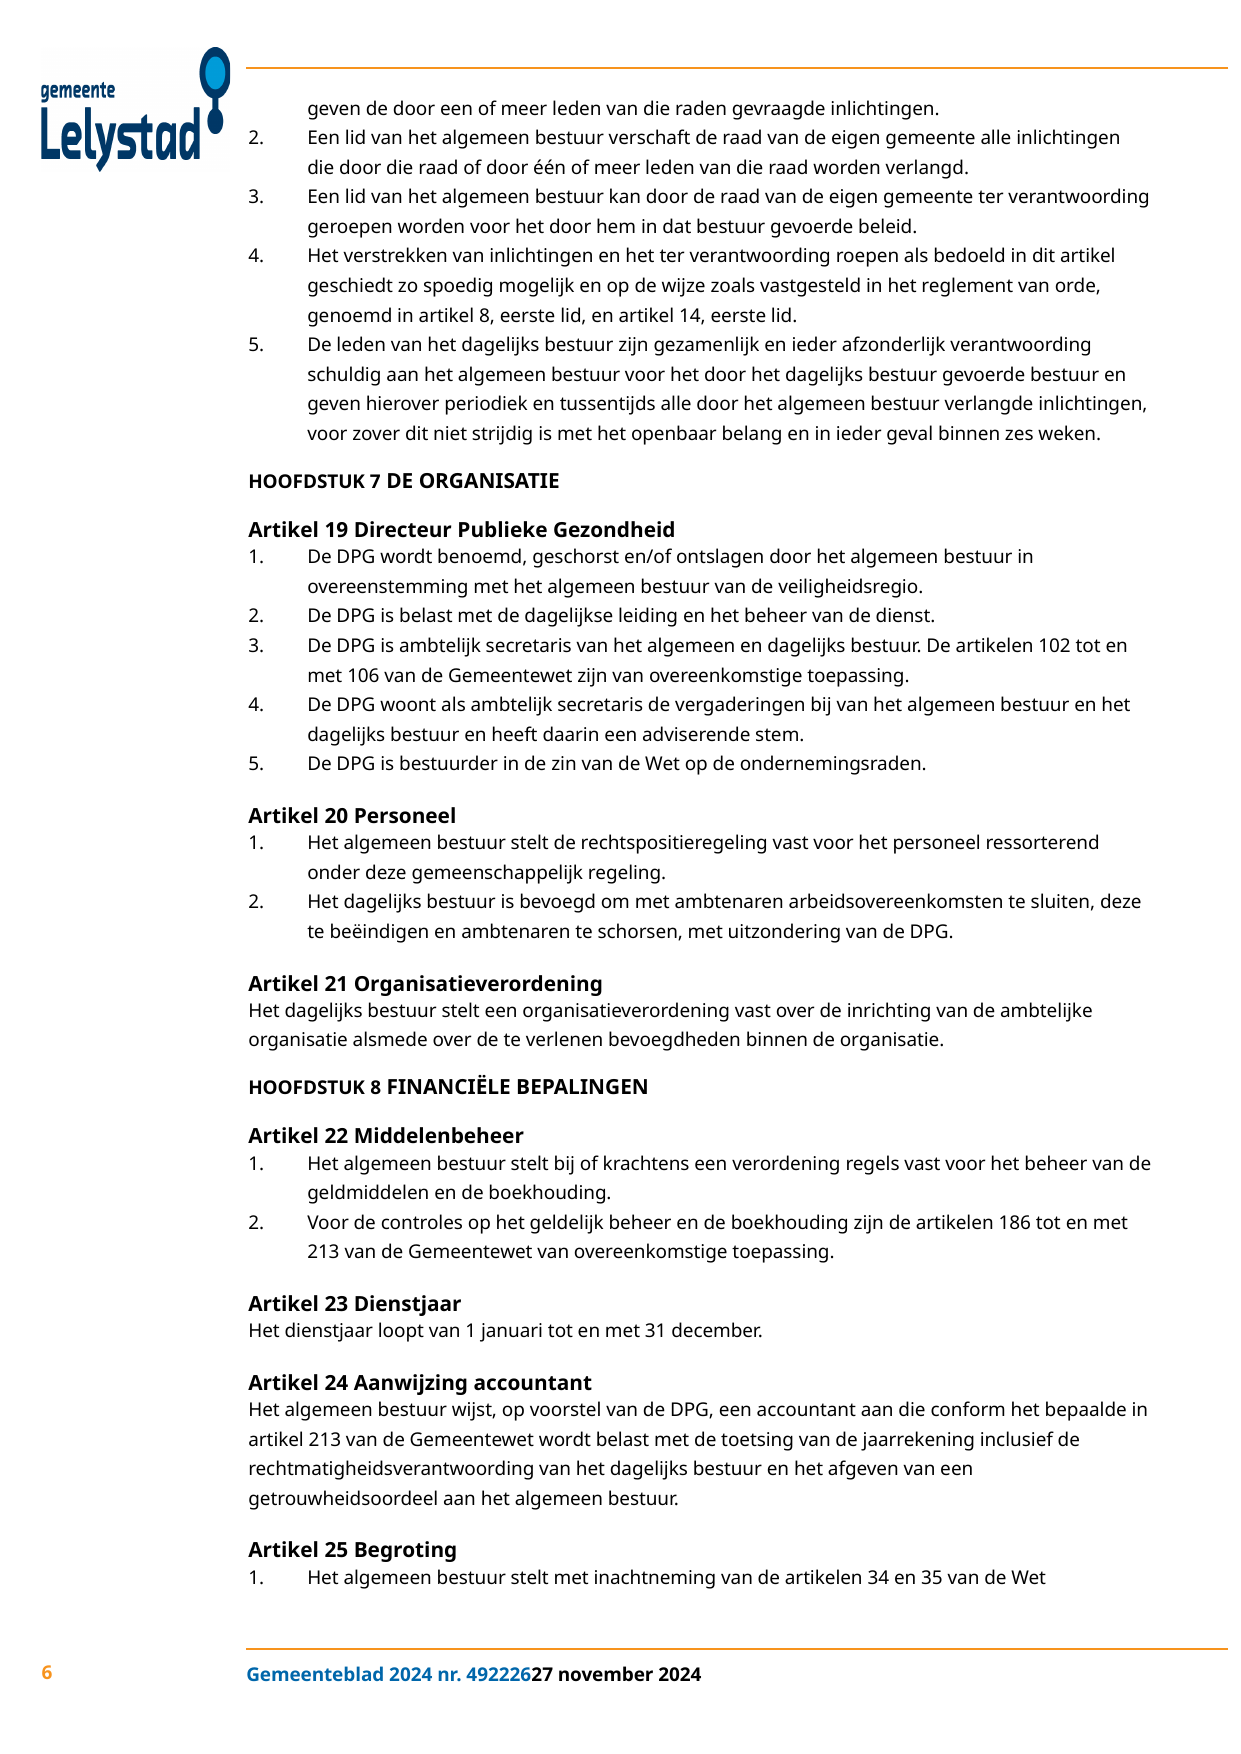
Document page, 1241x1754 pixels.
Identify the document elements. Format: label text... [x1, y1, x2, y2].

text Het dagelijks bestuur stelt een organisatieverordening vast over de inrichting van de ambtelijke organisatie alsmede over de te verlenen bevoegdheden binnen de organisatie. [248, 997, 1152, 1052]
text Artikel 25 Begroting [248, 1536, 1152, 1564]
list Het verstrekken van inlichtingen en het ter verantwoording roepen als bedoeld in dit artikel geschiedt zo spoedig mogelijk en op de wijze zoals vastgesteld in het reglement van orde, genoemd in artikel 8, eerste lid, en artikel 14, eerste lid. [248, 243, 1152, 328]
list Het algemeen bestuur stelt met inachtneming van de artikelen 34 en 35 van de Wet [248, 1564, 1152, 1590]
list Voor de controles op het geldelijk beheer en de boekhouding zijn de artikelen 186 tot en met 213 van de Gemeentewet van overeenkomstige toepassing. [248, 1209, 1152, 1264]
list De DPG is belast met de dagelijkse leiding en het beheer van de dienst. [248, 603, 1152, 628]
list De DPG is ambtelijk secretaris van het algemeen en dagelijks bestuur. De artikelen 102 tot en met 106 van de Gemeentewet zijn van overeenkomstige toepassing. [248, 632, 1152, 688]
text Artikel 21 Organisatieverordening [248, 969, 1152, 997]
list De DPG is bestuurder in de zin van de Wet op de ondernemingsraden. [248, 751, 1152, 776]
list Een lid van het algemeen bestuur kan door de raad van de eigen gemeente ter verantwoording geroepen worden voor het door hem in dat bestuur gevoerde beleid. [248, 183, 1152, 239]
text Artikel 24 Aanwijzing accountant [248, 1368, 1152, 1396]
text Artikel 19 Directeur Publieke Gezondheid [248, 515, 1152, 543]
list De DPG wordt benoemd, geschorst en/of ontslagen door het algemeen bestuur in overeenstemming met het algemeen bestuur van de veiligheidsregio. [248, 543, 1152, 599]
list Het dagelijks bestuur is bevoegd om met ambtenaren arbeidsovereenkomsten te sluiten, deze te beëindigen en ambtenaren te schorsen, met uitzondering van de DPG. [248, 889, 1152, 944]
text HOOFDSTUK 7 DE ORGANISATIE [248, 466, 1152, 494]
list De leden van het dagelijks bestuur zijn gezamenlijk en ieder afzonderlijk verantwoording schuldig aan het algemeen bestuur voor het door het dagelijks bestuur gevoerde bestuur en geven hierover periodiek en tussentijds alle door het algemeen bestuur verlangde inlichtingen, voor zover dit niet strijdig is met het openbaar belang en in ieder geval binnen zes weken. [248, 331, 1152, 446]
text Het dienstjaar loopt van 1 januari tot en met 31 december. [248, 1318, 1152, 1343]
text HOOFDSTUK 8 FINANCIËLE BEPALINGEN [248, 1072, 1152, 1101]
text Artikel 23 Dienstjaar [248, 1289, 1152, 1318]
list geven de door een of meer leden van die raden gevraagde inlichtingen. [248, 95, 1152, 121]
picture [41, 47, 231, 172]
text Artikel 22 Middelenbeheer [248, 1122, 1152, 1150]
list Het algemeen bestuur stelt bij of krachtens een verordening regels vast voor het beheer van de geldmiddelen en de boekhouding. [248, 1150, 1152, 1205]
text Het algemeen bestuur wijst, op voorstel van de DPG, een accountant aan die conform het bepaalde in artikel 213 van de Gemeentewet wordt belast met de toetsing van de jaarrekening inclusief de rechtmatigheidsverantwoording van het dagelijks bestuur en het afgeven van een getrouwheidsoordeel aan het algemeen bestuur. [248, 1396, 1152, 1511]
list Het algemeen bestuur stelt de rechtspositieregeling vast voor het personeel ressorterend onder deze gemeenschappelijk regeling. [248, 829, 1152, 885]
list De DPG woont als ambtelijk secretaris de vergaderingen bij van het algemeen bestuur en het dagelijks bestuur en heeft daarin een adviserende stem. [248, 691, 1152, 747]
text Artikel 20 Personeel [248, 801, 1152, 829]
list Een lid van het algemeen bestuur verschaft de raad van de eigen gemeente alle inlichtingen die door die raad of door één of meer leden van die raad worden verlangd. [248, 124, 1152, 180]
